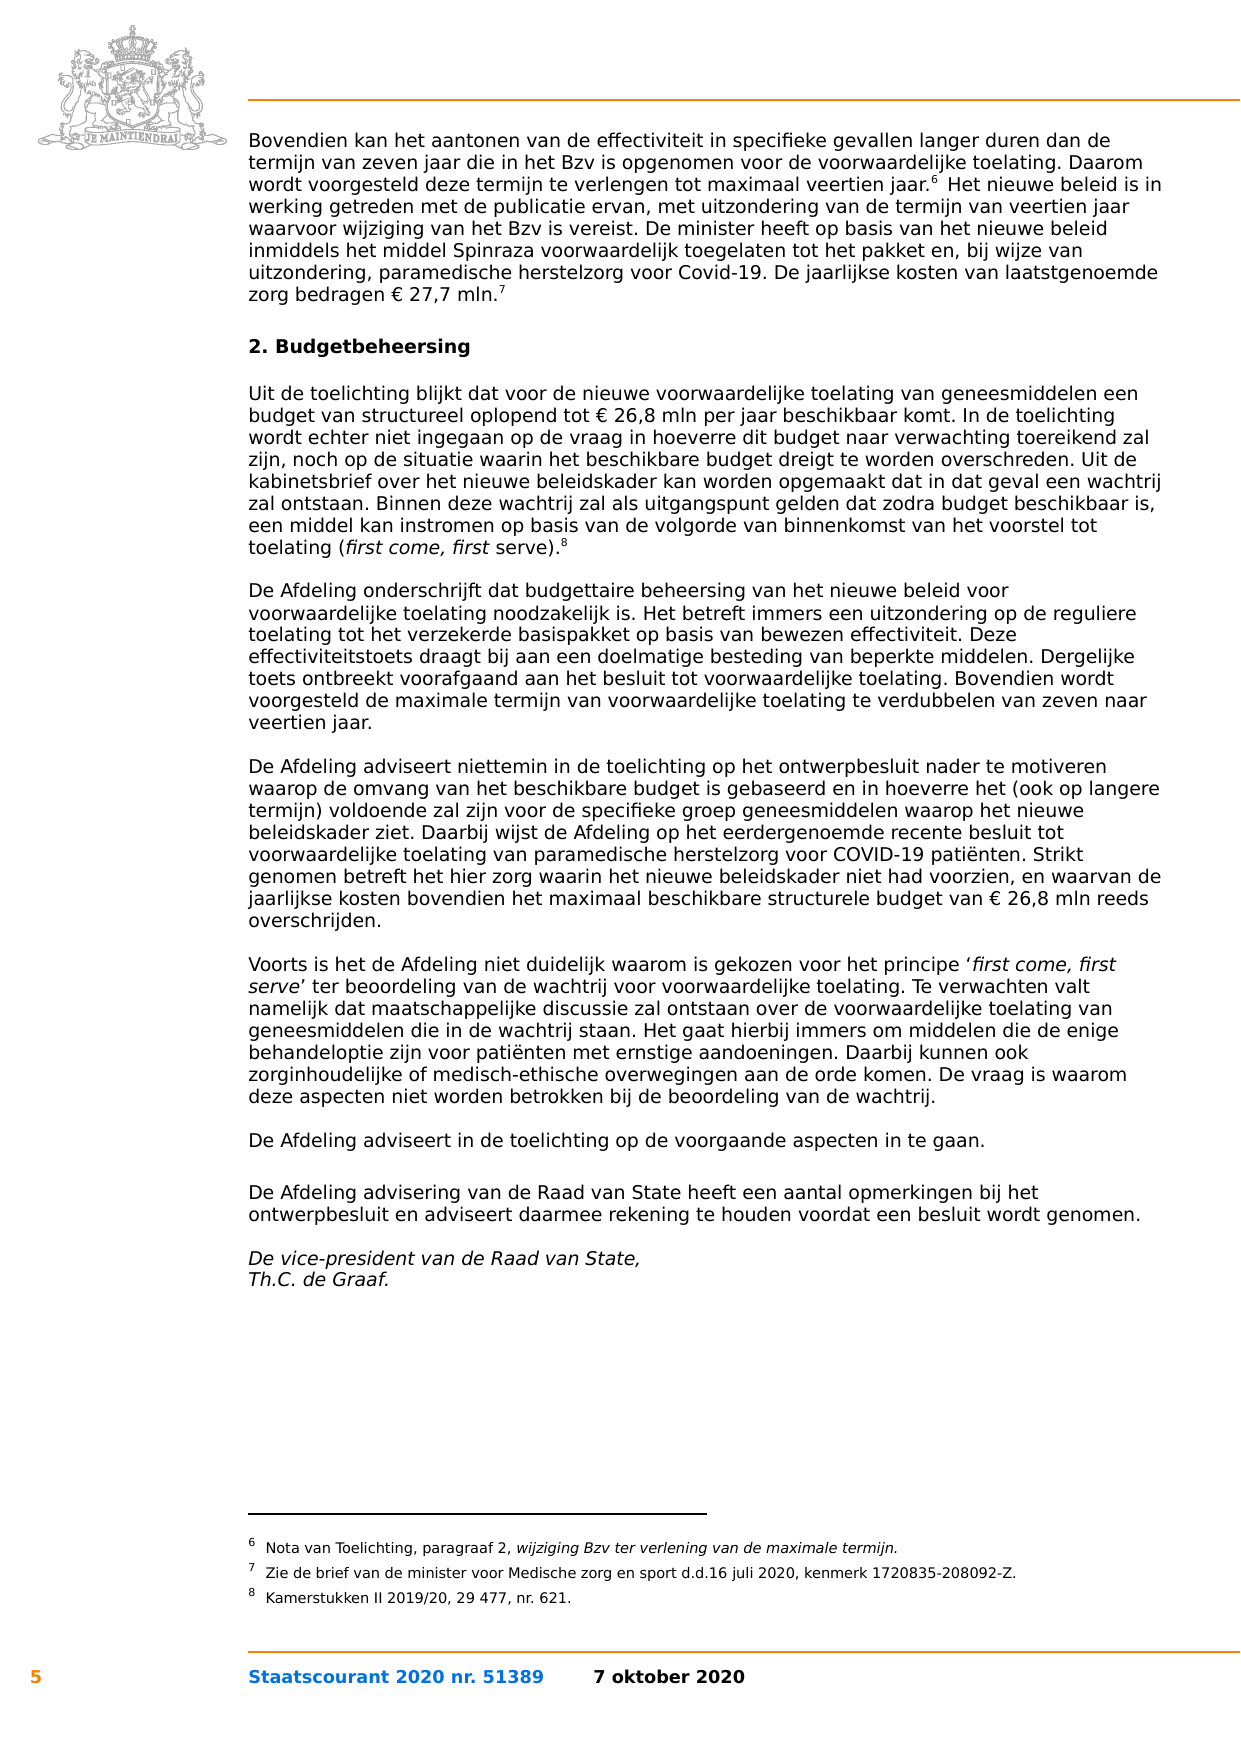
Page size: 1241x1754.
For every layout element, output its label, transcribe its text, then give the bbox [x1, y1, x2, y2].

text Kamerstukken II 2019/20, 29 477, nr. 621. [248, 1586, 1163, 1608]
text De vice-president van de Raad van State, Th.C. de Graaf. [248, 1247, 1163, 1291]
text Uit de toelichting blijkt dat voor de nieuwe voorwaardelijke toelating van geneesmiddelen een budget van structureel oplopend tot € 26,8 mln per jaar beschikbaar komt. In de toelichting wordt echter niet ingegaan op de vraag in hoeverre dit budget naar verwachting toereikend zal zijn, noch op de situatie waarin het beschikbare budget dreigt te worden overschreden. Uit de kabinetsbrief over het nieuwe beleidskader kan worden opgemaakt dat in dat geval een wachtrij zal ontstaan. Binnen deze wachtrij zal als uitgangspunt gelden dat zodra budget beschikbaar is, een middel kan instromen op basis van de volgorde van binnenkomst van het voorstel tot toelating (first come, first serve). [248, 383, 1163, 558]
subtitle 2. Budgetbeheersing [248, 336, 1163, 358]
text De Afdeling adviseert in de toelichting op de voorgaande aspecten in te gaan. [248, 1129, 1163, 1152]
text De Afdeling advisering van de Raad van State heeft een aantal opmerkingen bij het ontwerpbesluit en adviseert daarmee rekening te houden voordat een besluit wordt genomen. [248, 1182, 1163, 1226]
text Voorts is het de Afdeling niet duidelijk waarom is gekozen voor het principe ‘first come, first serve’ ter beoordeling van de wachtrij voor voorwaardelijke toelating. Te verwachten valt namelijk dat maatschappelijke discussie zal ontstaan over de voorwaardelijke toelating van geneesmiddelen die in de wachtrij staan. Het gaat hierbij immers om middelen die de enige behandeloptie zijn voor patiënten met ernstige aandoeningen. Daarbij kunnen ook zorginhoudelijke of medisch-ethische overwegingen aan de orde komen. De vraag is waarom deze aspecten niet worden betrokken bij de beoordeling van de wachtrij. [248, 954, 1163, 1108]
picture [38, 25, 227, 150]
text Nota van Toelichting, paragraaf 2, wijziging Bzv ter verlening van de maximale termijn. [248, 1536, 1163, 1558]
text De Afdeling adviseert niettemin in de toelichting op het ontwerpbesluit nader te motiveren waarop de omvang van het beschikbare budget is gebaseerd en in hoeverre het (ook op langere termijn) voldoende zal zijn voor de specifieke groep geneesmiddelen waarop het nieuwe beleidskader ziet. Daarbij wijst de Afdeling op het eerdergenoemde recente besluit tot voorwaardelijke toelating van paramedische herstelzorg voor COVID-19 patiënten. Strikt genomen betreft het hier zorg waarin het nieuwe beleidskader niet had voorzien, en waarvan de jaarlijkse kosten bovendien het maximaal beschikbare structurele budget van € 26,8 mln reeds overschrijden. [248, 756, 1163, 932]
text Bovendien kan het aantonen van de effectiviteit in specifieke gevallen langer duren dan de termijn van zeven jaar die in het Bzv is opgenomen voor de voorwaardelijke toelating. Daarom wordt voorgesteld deze termijn te verlengen tot maximaal veertien jaar. Het nieuwe beleid is in werking getreden met de publicatie ervan, met uitzondering van de termijn van veertien jaar waarvoor wijziging van het Bzv is vereist. De minister heeft op basis van het nieuwe beleid inmiddels het middel Spinraza voorwaardelijk toegelaten tot het pakket en, bij wijze van uitzondering, paramedische herstelzorg voor Covid-19. De jaarlijkse kosten van laatstgenoemde zorg bedragen € 27,7 mln. [248, 130, 1163, 306]
text De Afdeling onderschrijft dat budgettaire beheersing van het nieuwe beleid voor voorwaardelijke toelating noodzakelijk is. Het betreft immers een uitzondering op de reguliere toelating tot het verzekerde basispakket op basis van bewezen effectiviteit. Deze effectiviteitstoets draagt bij aan een doelmatige besteding van beperkte middelen. Dergelijke toets ontbreekt voorafgaand aan het besluit tot voorwaardelijke toelating. Bovendien wordt voorgesteld de maximale termijn van voorwaardelijke toelating te verdubbelen van zeven naar veertien jaar. [248, 580, 1163, 734]
text Zie de brief van de minister voor Medische zorg en sport d.d.16 juli 2020, kenmerk 1720835-208092-Z. [248, 1561, 1163, 1583]
